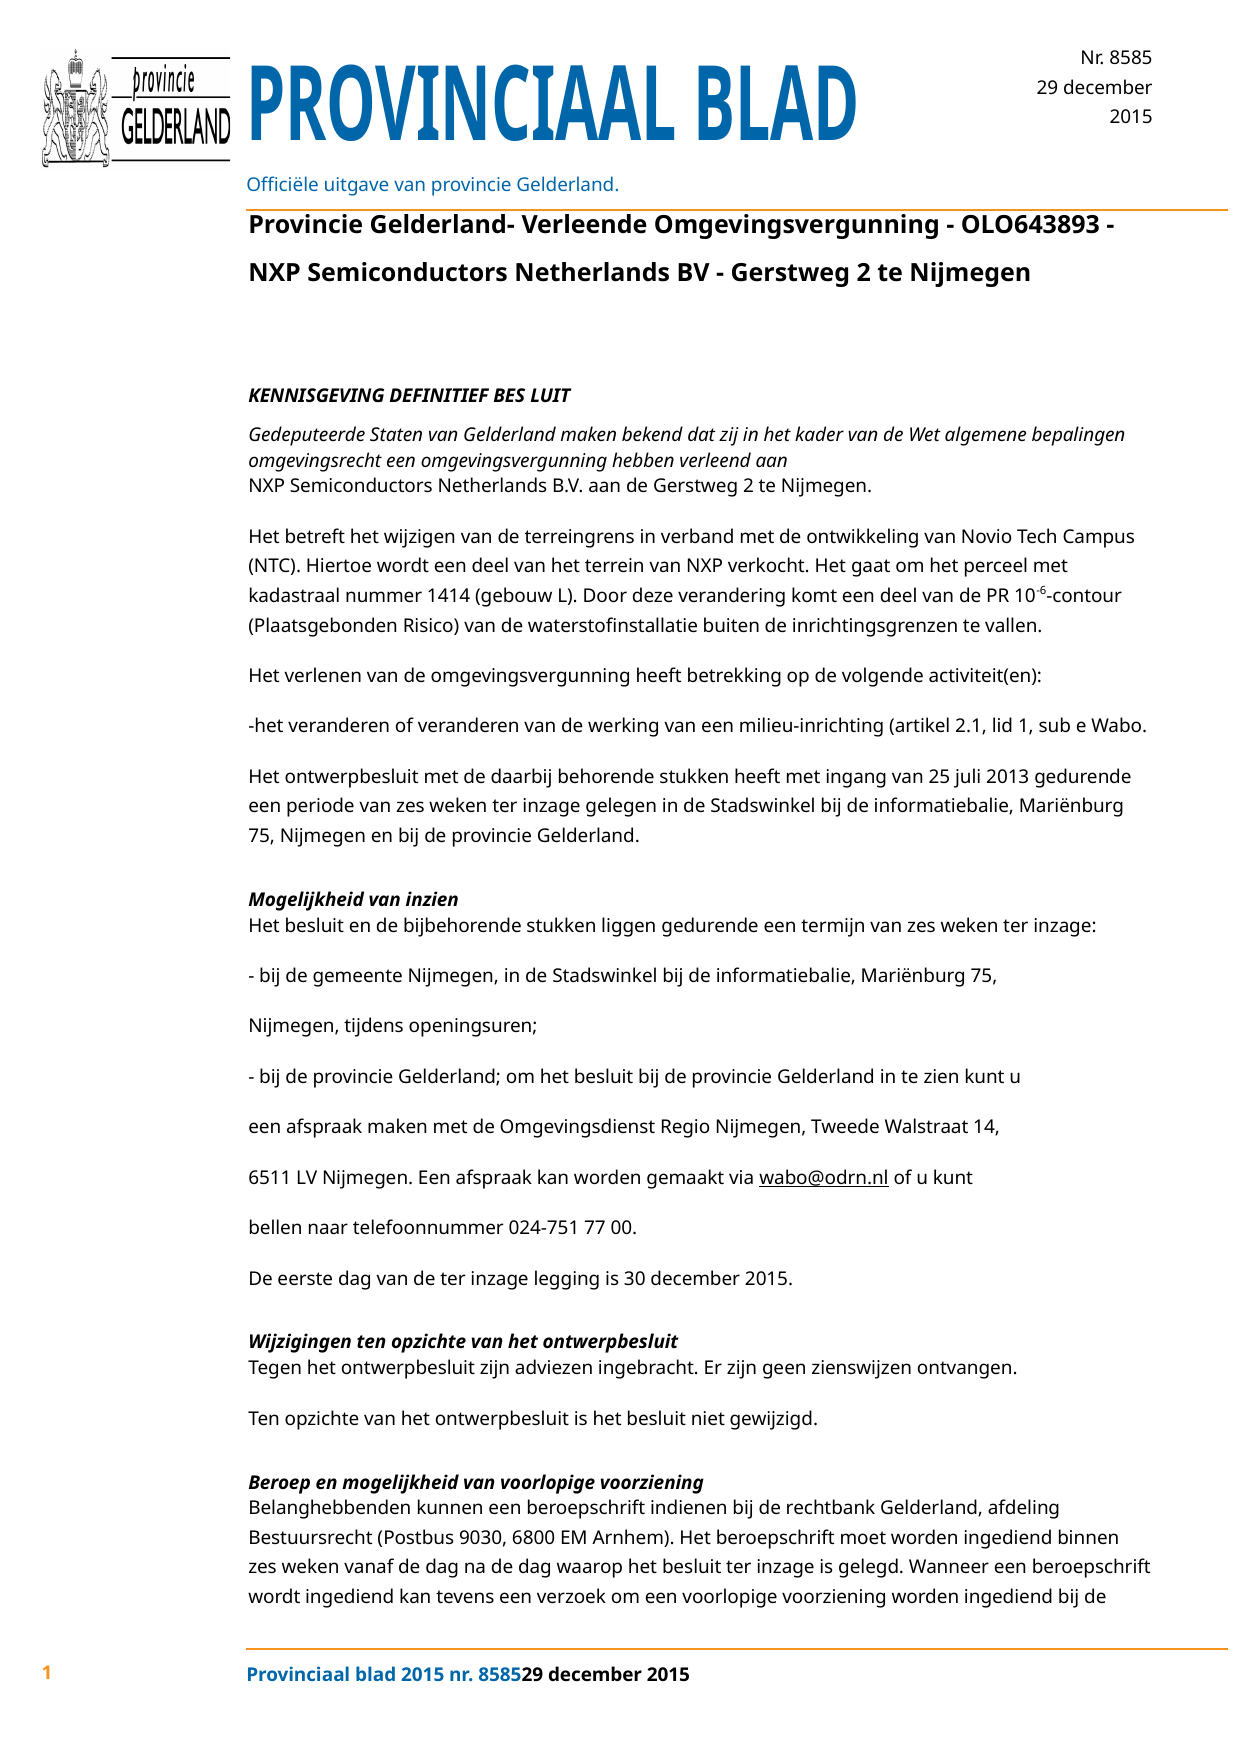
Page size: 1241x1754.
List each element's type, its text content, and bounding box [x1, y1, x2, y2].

text een afspraak maken met de Omgevingsdienst Regio Nijmegen, Tweede Walstraat 14, [248, 1113, 1152, 1139]
text Wijzigingen ten opzichte van het ontwerpbesluit [248, 1329, 1152, 1354]
text Het betreft het wijzigen van de terreingrens in verband met de ontwikkeling van Novio Tech Campus (NTC). Hiertoe wordt een deel van het terrein van NXP verkocht. Het gaat om het perceel met kadastraal nummer 1414 (gebouw L). Door deze verandering komt een deel van de PR 10-6-contour (Plaatsgebonden Risico) van de waterstofinstallatie buiten de inrichtingsgrenzen te vallen. [248, 523, 1152, 637]
text De eerste dag van de ter inzage legging is 30 december 2015. [248, 1265, 1152, 1291]
picture [41, 47, 231, 172]
text Tegen het ontwerpbesluit zijn adviezen ingebracht. Er zijn geen zienswijzen ontvangen. [248, 1354, 1152, 1380]
text KENNISGEVING DEFINITIEF BES LUIT [248, 382, 1152, 408]
text - bij de gemeente Nijmegen, in de Stadswinkel bij de informatiebalie, Mariënburg 75, [248, 962, 1152, 988]
text NXP Semiconductors Netherlands B.V. aan de Gerstweg 2 te Nijmegen. [248, 473, 1152, 498]
text Gedeputeerde Staten van Gelderland maken bekend dat zij in het kader van de Wet algemene bepalingen omgevingsrecht een omgevingsvergunning hebben verleend aan [248, 421, 1152, 473]
text bellen naar telefoonnummer 024-751 77 00. [248, 1214, 1152, 1240]
text Nijmegen, tijdens openingsuren; [248, 1013, 1152, 1038]
text Het ontwerpbesluit met de daarbij behorende stukken heeft met ingang van 25 juli 2013 gedurende een periode van zes weken ter inzage gelegen in de Stadswinkel bij de informatiebalie, Mariënburg 75, Nijmegen en bij de provincie Gelderland. [248, 763, 1152, 848]
text Belanghebbenden kunnen een beroepschrift indienen bij de rechtbank Gelderland, afdeling Bestuursrecht (Postbus 9030, 6800 EM Arnhem). Het beroepschrift moet worden ingediend binnen zes weken vanaf de dag na de dag waarop het besluit ter inzage is gelegd. Wanneer een beroepschrift wordt ingediend kan tevens een verzoek om een voorlopige voorziening worden ingediend bij de [248, 1494, 1152, 1609]
text -het veranderen of veranderen van de werking van een milieu-inrichting (artikel 2.1, lid 1, sub e Wabo. [248, 713, 1152, 738]
text 6511 LV Nijmegen. Een afspraak kan worden gemaakt via wabo@odrn.nl of u kunt [248, 1164, 1152, 1190]
text Ten opzichte van het ontwerpbesluit is het besluit niet gewijzigd. [248, 1405, 1152, 1431]
text Het verlenen van de omgevingsvergunning heeft betrekking op de volgende activiteit(en): [248, 662, 1152, 688]
text Het besluit en de bijbehorende stukken liggen gedurende een termijn van zes weken ter inzage: [248, 912, 1152, 938]
text - bij de provincie Gelderland; om het besluit bij de provincie Gelderland in te zien kunt u [248, 1063, 1152, 1089]
text Mogelijkheid van inzien [248, 886, 1152, 912]
text Provincie Gelderland- Verleende Omgevingsvergunning - OLO643893 - NXP Semiconductors Netherlands BV - Gerstweg 2 te Nijmegen [248, 211, 1152, 288]
text Beroep en mogelijkheid van voorlopige voorziening [248, 1469, 1152, 1494]
